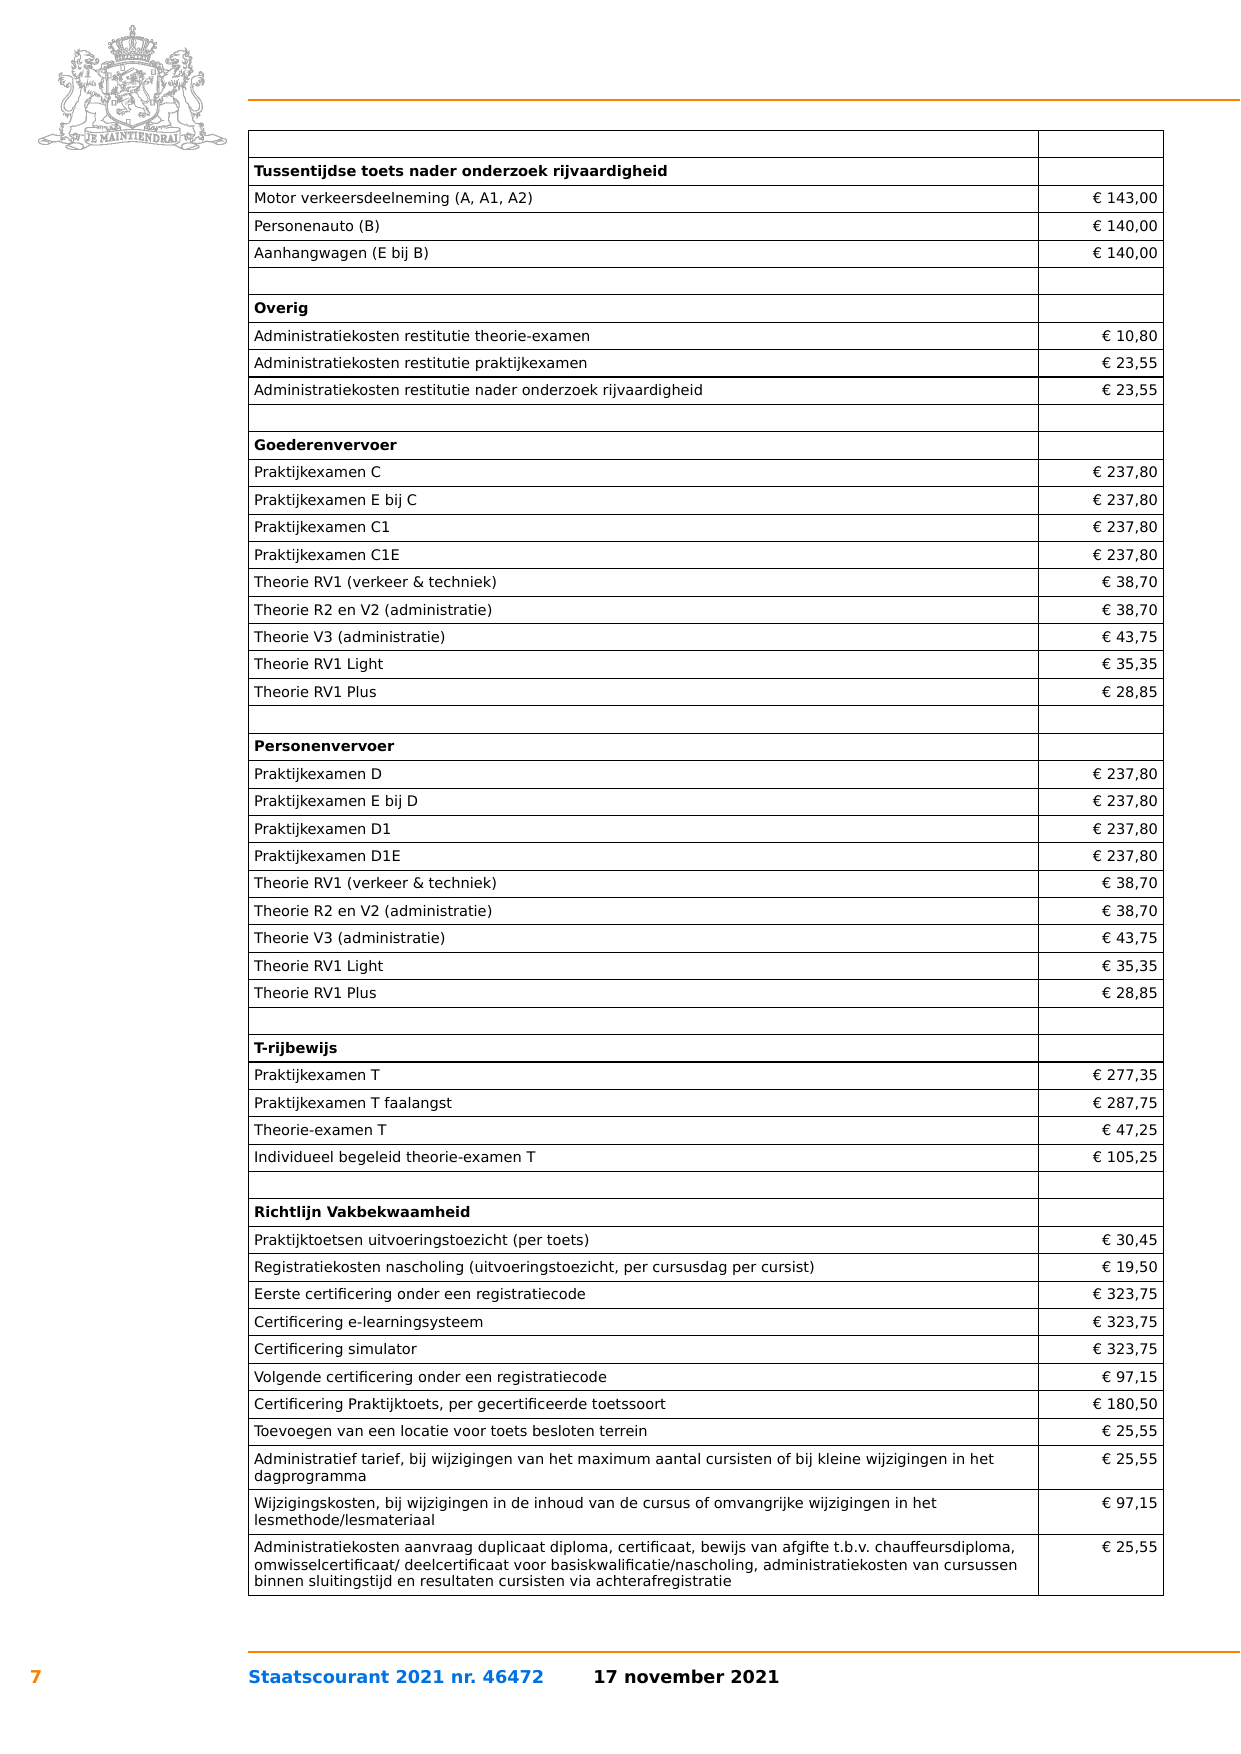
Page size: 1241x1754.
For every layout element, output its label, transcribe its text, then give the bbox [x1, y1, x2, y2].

table_cell [249, 706, 1038, 733]
table_cell Praktijkexamen C1E [249, 542, 1038, 568]
table_cell Certificering simulator [249, 1336, 1038, 1363]
table_cell Aanhangwagen (E bij B) [249, 241, 1038, 267]
table_cell Praktijkexamen T [249, 1063, 1038, 1089]
table_cell € 237,80 [1039, 515, 1163, 541]
table_cell Motor verkeersdeelneming (A, A1, A2) [249, 186, 1038, 212]
table_cell Personenauto (B) [249, 213, 1038, 239]
table_cell € 97,15 [1039, 1364, 1163, 1390]
table_cell Theorie RV1 (verkeer & techniek) [249, 871, 1038, 897]
table_cell € 38,70 [1039, 871, 1163, 897]
table_cell Volgende certificering onder een registratiecode [249, 1364, 1038, 1390]
table_cell Individueel begeleid theorie-examen T [249, 1145, 1038, 1171]
table_cell Registratiekosten nascholing (uitvoeringstoezicht, per cursusdag per cursist) [249, 1254, 1038, 1281]
table_cell € 43,75 [1039, 624, 1163, 650]
table_cell Richtlijn Vakbekwaamheid [249, 1199, 1038, 1226]
table_cell Praktijktoetsen uitvoeringstoezicht (per toets) [249, 1227, 1038, 1253]
table_cell [249, 405, 1038, 431]
table_cell Toevoegen van een locatie voor toets besloten terrein [249, 1419, 1038, 1445]
table_cell Eerste certificering onder een registratiecode [249, 1282, 1038, 1308]
table_cell € 30,45 [1039, 1227, 1163, 1253]
table_cell € 237,80 [1039, 487, 1163, 513]
table_cell € 35,35 [1039, 651, 1163, 678]
table_cell Administratief tarief, bij wijzigingen van het maximum aantal cursisten of bij kleine wijzigingen in het dagprogramma [249, 1446, 1038, 1489]
table_cell € 237,80 [1039, 789, 1163, 815]
table_cell Theorie RV1 Plus [249, 980, 1038, 1007]
table_cell € 140,00 [1039, 241, 1163, 267]
table_cell € 237,80 [1039, 843, 1163, 869]
table_cell [1039, 1035, 1163, 1061]
table_cell Wijzigingskosten, bij wijzigingen in de inhoud van de cursus of omvangrijke wijzigingen in het lesmethode/lesmateriaal [249, 1490, 1038, 1534]
table_cell € 237,80 [1039, 761, 1163, 787]
table_cell € 237,80 [1039, 460, 1163, 486]
table_cell € 237,80 [1039, 816, 1163, 842]
table_cell [1039, 1008, 1163, 1034]
table_cell [1039, 405, 1163, 431]
table_cell [1039, 1172, 1163, 1198]
table_cell € 25,55 [1039, 1419, 1163, 1445]
table_cell € 25,55 [1039, 1446, 1163, 1489]
table_cell [1039, 268, 1163, 294]
table_cell [1039, 1199, 1163, 1226]
table_cell Personenvervoer [249, 734, 1038, 760]
table_cell € 47,25 [1039, 1117, 1163, 1143]
table_cell Theorie V3 (administratie) [249, 624, 1038, 650]
table_cell [1039, 295, 1163, 322]
table_cell € 287,75 [1039, 1090, 1163, 1116]
table_cell Tussentijdse toets nader onderzoek rijvaardigheid [249, 158, 1038, 185]
table_cell [249, 1008, 1038, 1034]
table_cell € 35,35 [1039, 953, 1163, 979]
table_cell Overig [249, 295, 1038, 322]
table_cell Praktijkexamen C1 [249, 515, 1038, 541]
table_cell [1039, 706, 1163, 733]
table_cell € 323,75 [1039, 1336, 1163, 1363]
table_cell Certificering Praktijktoets, per gecertificeerde toetssoort [249, 1391, 1038, 1417]
table_cell € 277,35 [1039, 1063, 1163, 1089]
table_cell € 38,70 [1039, 597, 1163, 623]
table_cell € 38,70 [1039, 898, 1163, 924]
table_cell € 28,85 [1039, 679, 1163, 705]
table_cell Theorie-examen T [249, 1117, 1038, 1143]
table_cell € 38,70 [1039, 569, 1163, 596]
picture [38, 25, 227, 150]
table_cell € 140,00 [1039, 213, 1163, 239]
table_cell € 23,55 [1039, 350, 1163, 376]
table_cell € 25,55 [1039, 1535, 1163, 1595]
table_cell Administratiekosten aanvraag duplicaat diploma, certificaat, bewijs van afgifte t.b.v. chauffeursdiploma, omwisselcertificaat/ deelcertificaat voor basiskwalificatie/nascholing, administratiekosten van cursussen binnen sluitingstijd en resultaten cursisten via achterafregistratie [249, 1535, 1038, 1595]
table_cell Administratiekosten restitutie praktijkexamen [249, 350, 1038, 376]
table_cell € 43,75 [1039, 925, 1163, 952]
table_cell Praktijkexamen D1 [249, 816, 1038, 842]
table_cell Theorie RV1 (verkeer & techniek) [249, 569, 1038, 596]
table_cell € 143,00 [1039, 186, 1163, 212]
table_cell Theorie RV1 Light [249, 953, 1038, 979]
table_cell Theorie RV1 Light [249, 651, 1038, 678]
table_cell € 323,75 [1039, 1309, 1163, 1335]
table_cell € 237,80 [1039, 542, 1163, 568]
table_cell € 323,75 [1039, 1282, 1163, 1308]
table_cell [1039, 131, 1163, 157]
table_cell Theorie R2 en V2 (administratie) [249, 898, 1038, 924]
table_cell [249, 131, 1038, 157]
table_cell Theorie R2 en V2 (administratie) [249, 597, 1038, 623]
table_cell Praktijkexamen E bij D [249, 789, 1038, 815]
table_cell Praktijkexamen T faalangst [249, 1090, 1038, 1116]
table_cell € 10,80 [1039, 323, 1163, 349]
table_cell € 105,25 [1039, 1145, 1163, 1171]
table_cell Theorie V3 (administratie) [249, 925, 1038, 952]
table_cell [1039, 158, 1163, 185]
table_cell Administratiekosten restitutie theorie-examen [249, 323, 1038, 349]
table_cell [249, 1172, 1038, 1198]
table_cell € 28,85 [1039, 980, 1163, 1007]
table_cell € 180,50 [1039, 1391, 1163, 1417]
table_cell € 23,55 [1039, 378, 1163, 404]
table_cell € 19,50 [1039, 1254, 1163, 1281]
table_cell € 97,15 [1039, 1490, 1163, 1534]
table_cell Goederenvervoer [249, 432, 1038, 459]
table_cell [1039, 432, 1163, 459]
table_cell Praktijkexamen D1E [249, 843, 1038, 869]
table_cell Administratiekosten restitutie nader onderzoek rijvaardigheid [249, 378, 1038, 404]
table_cell Certificering e-learningsysteem [249, 1309, 1038, 1335]
table_cell [249, 268, 1038, 294]
table_cell T-rijbewijs [249, 1035, 1038, 1061]
table_cell Theorie RV1 Plus [249, 679, 1038, 705]
table_cell Praktijkexamen D [249, 761, 1038, 787]
table_cell [1039, 734, 1163, 760]
table_cell Praktijkexamen C [249, 460, 1038, 486]
table_cell Praktijkexamen E bij C [249, 487, 1038, 513]
